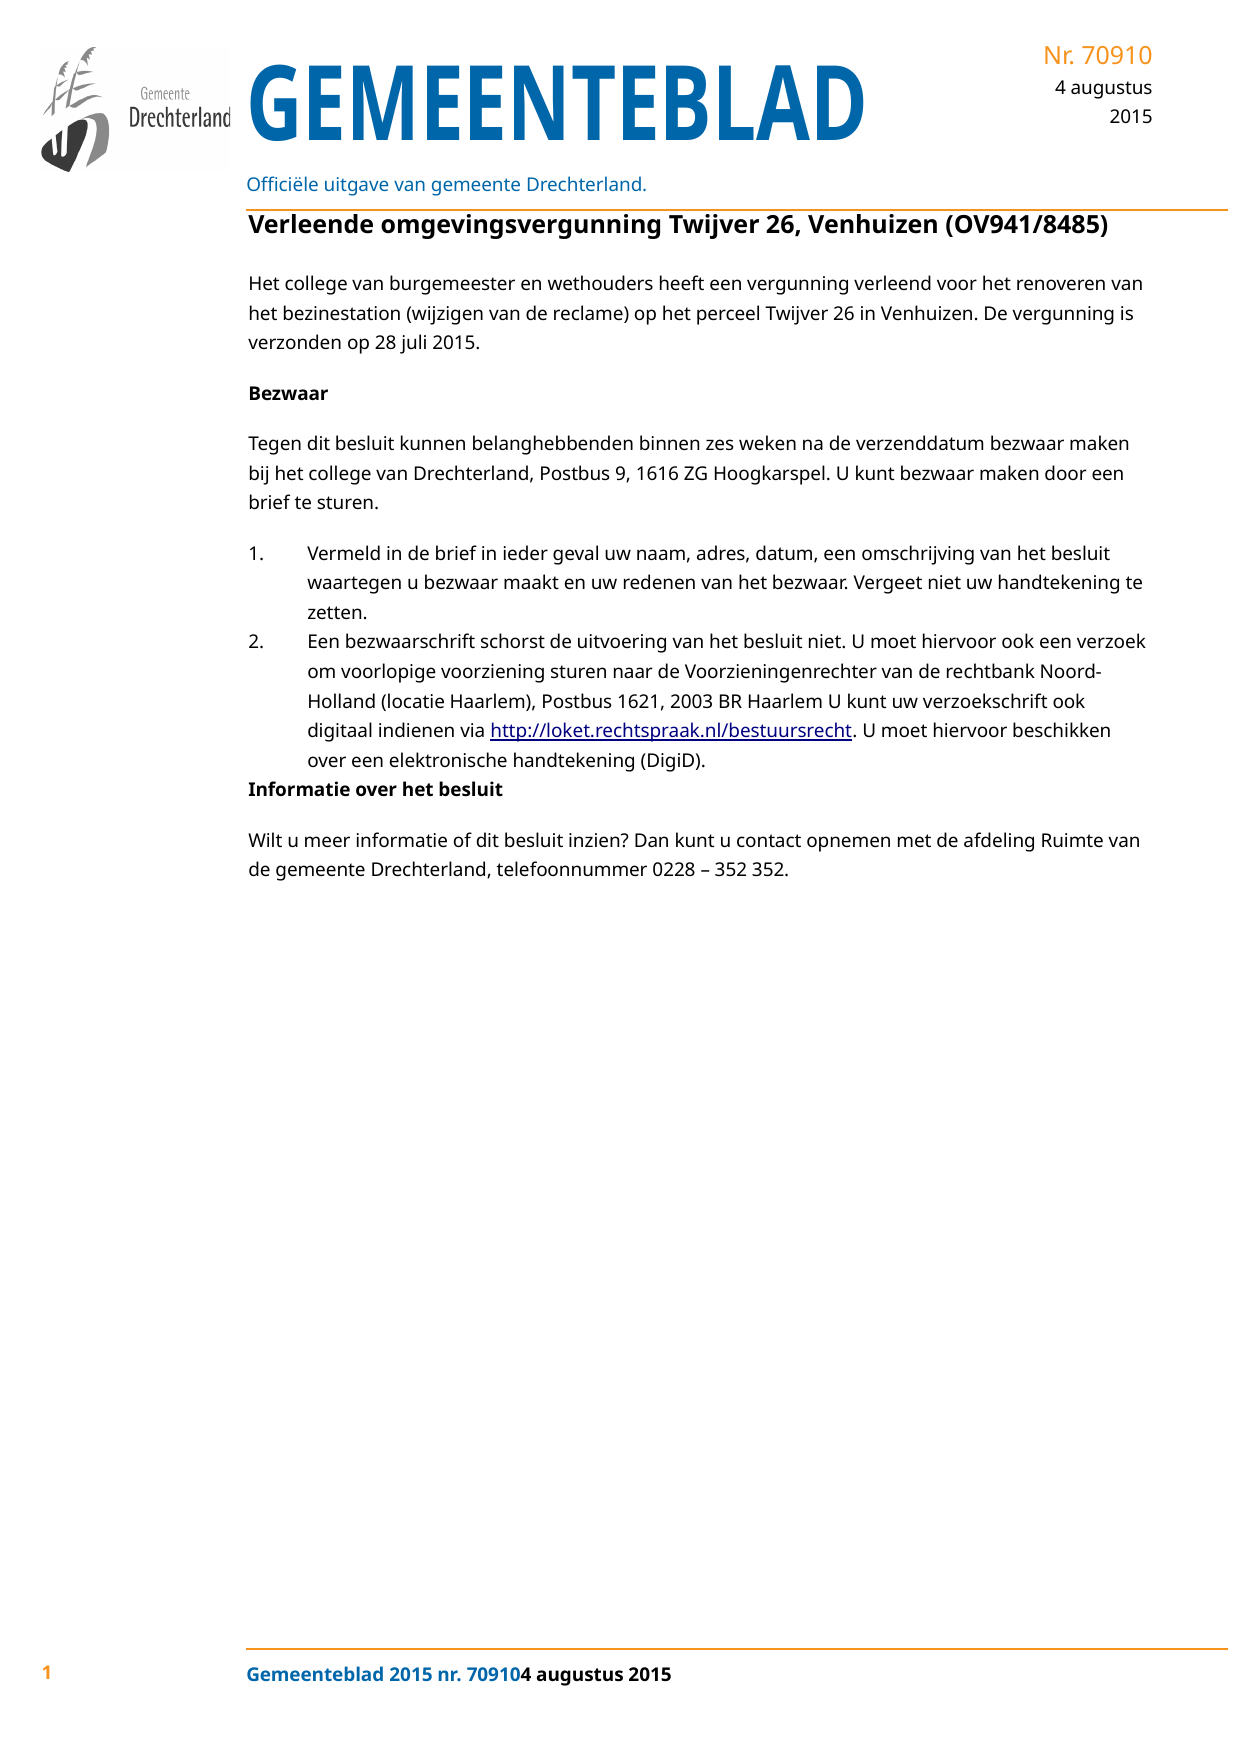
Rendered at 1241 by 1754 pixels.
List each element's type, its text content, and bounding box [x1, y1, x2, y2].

text Tegen dit besluit kunnen belanghebbenden binnen zes weken na de verzenddatum bezwaar maken bij het college van Drechterland, Postbus 9, 1616 ZG Hoogkarspel. U kunt bezwaar maken door een brief te sturen. [248, 430, 1152, 515]
text Wilt u meer informatie of dit besluit inzien? Dan kunt u contact opnemen met de afdeling Ruimte van de gemeente Drechterland, telefoonnummer 0228 – 352 352. [248, 827, 1152, 882]
list Vermeld in de brief in ieder geval uw naam, adres, datum, een omschrijving van het besluit waartegen u bezwaar maakt en uw redenen van het bezwaar. Vergeet niet uw handtekening te zetten. [248, 540, 1152, 625]
picture [41, 47, 231, 172]
text Verleende omgevingsvergunning Twijver 26, Venhuizen (OV941/8485) [248, 211, 1152, 241]
text Het college van burgemeester en wethouders heeft een vergunning verleend voor het renoveren van het bezinestation (wijzigen van de reclame) op het perceel Twijver 26 in Venhuizen. De vergunning is verzonden op 28 juli 2015. [248, 270, 1152, 355]
text Bezwaar [248, 380, 1152, 406]
text Informatie over het besluit [248, 777, 1152, 802]
list Een bezwaarschrift schorst de uitvoering van het besluit niet. U moet hiervoor ook een verzoek om voorlopige voorziening sturen naar de Voorzieningenrechter van de rechtbank Noord-Holland (locatie Haarlem), Postbus 1621, 2003 BR Haarlem U kunt uw verzoekschrift ook digitaal indienen via http://loket.rechtspraak.nl/bestuursrecht. U moet hiervoor beschikken over een elektronische handtekening (DigiD). [248, 629, 1152, 773]
